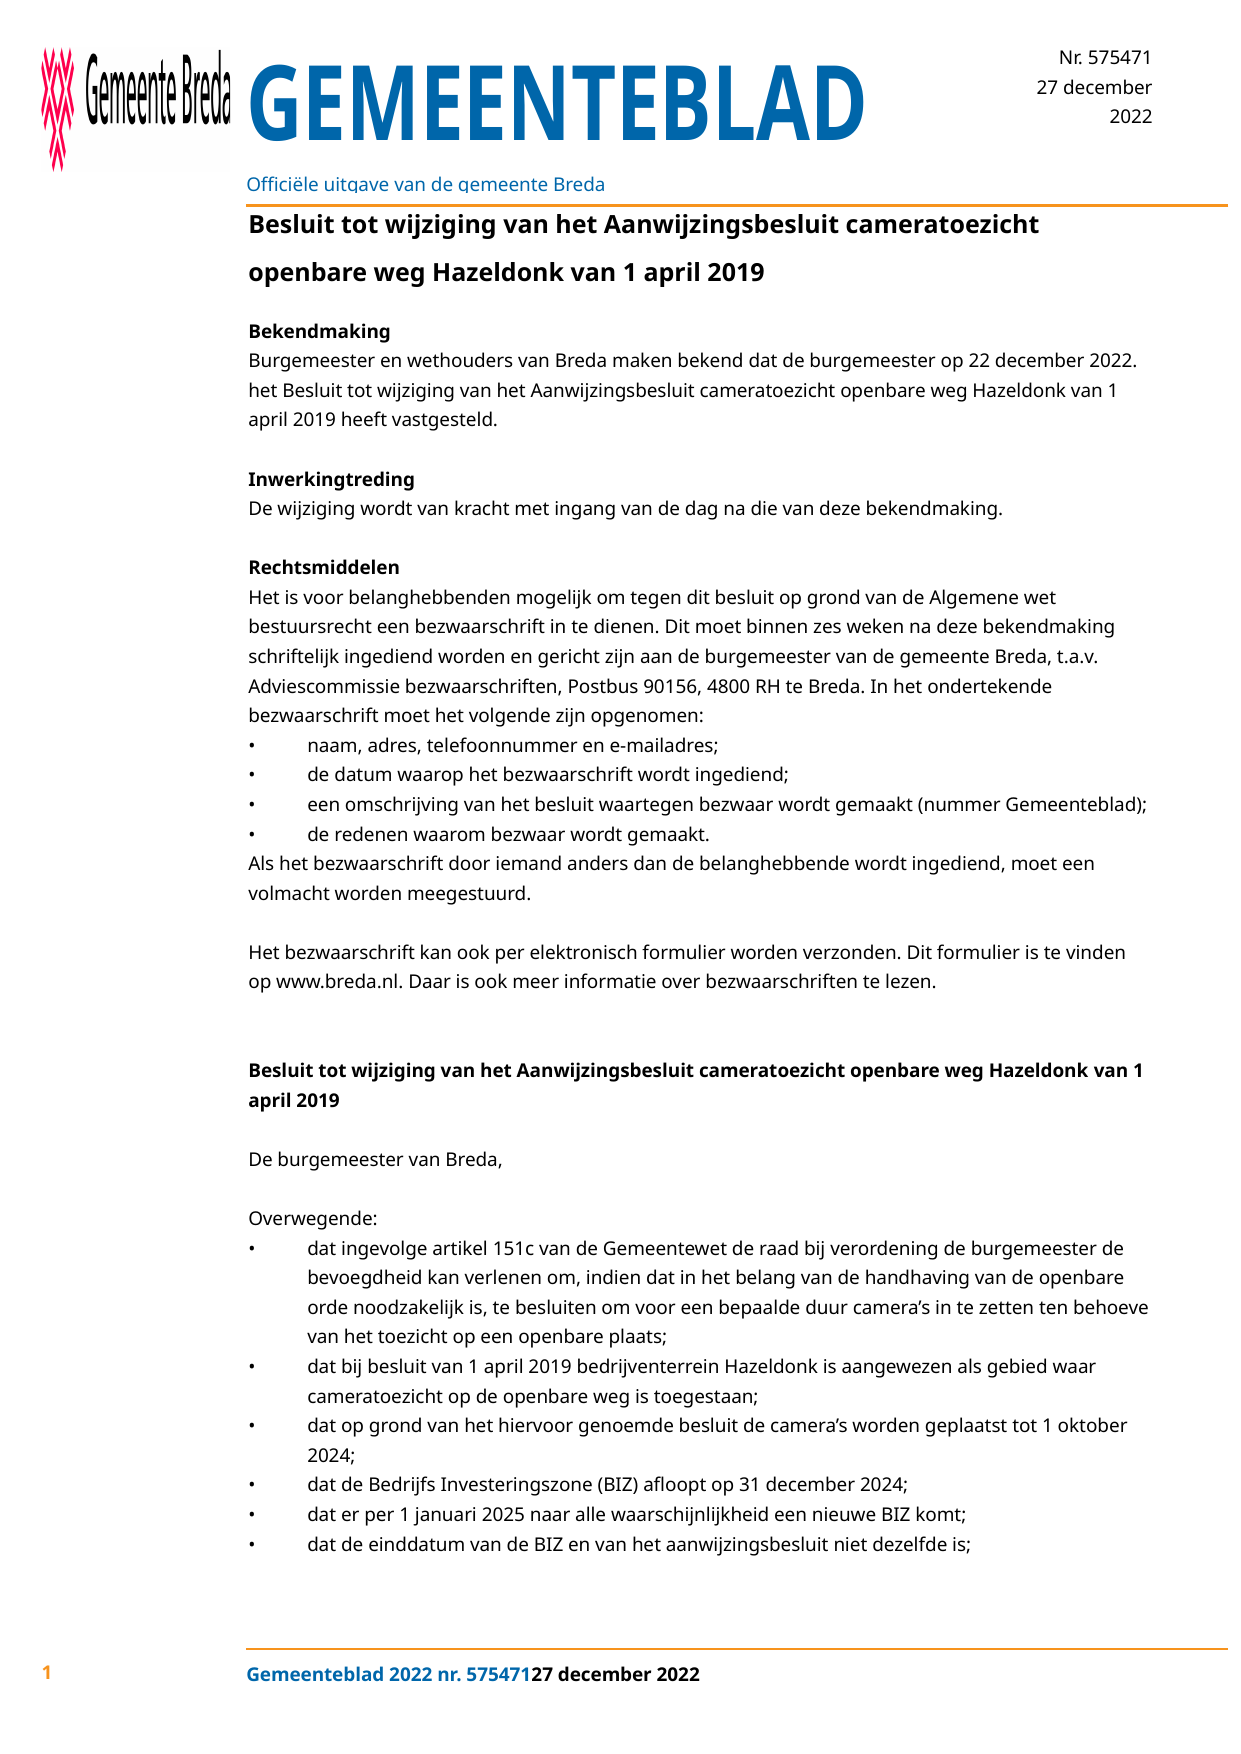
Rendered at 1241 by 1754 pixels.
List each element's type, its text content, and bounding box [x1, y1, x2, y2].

text Het is voor belanghebbenden mogelijk om tegen dit besluit op grond van de Algemene wet bestuursrecht een bezwaarschrift in te dienen. Dit moet binnen zes weken na deze bekendmaking schriftelijk ingediend worden en gericht zijn aan de burgemeester van de gemeente Breda, t.a.v. Adviescommissie bezwaarschriften, Postbus 90156, 4800 RH te Breda. In het ondertekende bezwaarschrift moet het volgende zijn opgenomen: [248, 584, 1152, 728]
text De burgemeester van Breda, [248, 1146, 1152, 1172]
list de datum waarop het bezwaarschrift wordt ingediend; [248, 762, 1152, 787]
text Als het bezwaarschrift door iemand anders dan de belanghebbende wordt ingediend, moet een volmacht worden meegestuurd. [248, 850, 1152, 906]
list dat de Bedrijfs Investeringszone (BIZ) afloopt op 31 december 2024; [248, 1472, 1152, 1497]
list dat bij besluit van 1 april 2019 bedrijventerrein Hazeldonk is aangewezen als gebied waar cameratoezicht op de openbare weg is toegestaan; [248, 1353, 1152, 1409]
text Burgemeester en wethouders van Breda maken bekend dat de burgemeester op 22 december 2022. het Besluit tot wijziging van het Aanwijzingsbesluit cameratoezicht openbare weg Hazeldonk van 1 april 2019 heeft vastgesteld. [248, 347, 1152, 432]
text Rechtsmiddelen [248, 554, 1152, 580]
text Bekendmaking [248, 318, 1152, 344]
list een omschrijving van het besluit waartegen bezwaar wordt gemaakt (nummer Gemeenteblad); [248, 791, 1152, 817]
text Overwegende: [248, 1205, 1152, 1231]
text Besluit tot wijziging van het Aanwijzingsbesluit cameratoezicht openbare weg Hazeldonk van 1 april 2019 [248, 1057, 1152, 1113]
list dat ingevolge artikel 151c van de Gemeentewet de raad bij verordening de burgemeester de bevoegdheid kan verlenen om, indien dat in het belang van de handhaving van de openbare orde noodzakelijk is, te besluiten om voor een bepaalde duur camera’s in te zetten ten behoeve van het toezicht op een openbare plaats; [248, 1235, 1152, 1349]
list dat op grond van het hiervoor genoemde besluit de camera’s worden geplaatst tot 1 oktober 2024; [248, 1412, 1152, 1468]
list naam, adres, telefoonnummer en e-mailadres; [248, 732, 1152, 758]
picture [41, 47, 231, 172]
text Besluit tot wijziging van het Aanwijzingsbesluit cameratoezicht openbare weg Hazeldonk van 1 april 2019 [248, 207, 1152, 288]
text Het bezwaarschrift kan ook per elektronisch formulier worden verzonden. Dit formulier is te vinden op www.breda.nl. Daar is ook meer informatie over bezwaarschriften te lezen. [248, 939, 1152, 994]
list dat de einddatum van de BIZ en van het aanwijzingsbesluit niet dezelfde is; [248, 1531, 1152, 1557]
text De wijziging wordt van kracht met ingang van de dag na die van deze bekendmaking. [248, 495, 1152, 521]
list de redenen waarom bezwaar wordt gemaakt. [248, 821, 1152, 847]
text Inwerkingtreding [248, 466, 1152, 492]
list dat er per 1 januari 2025 naar alle waarschijnlijkheid een nieuwe BIZ komt; [248, 1501, 1152, 1527]
